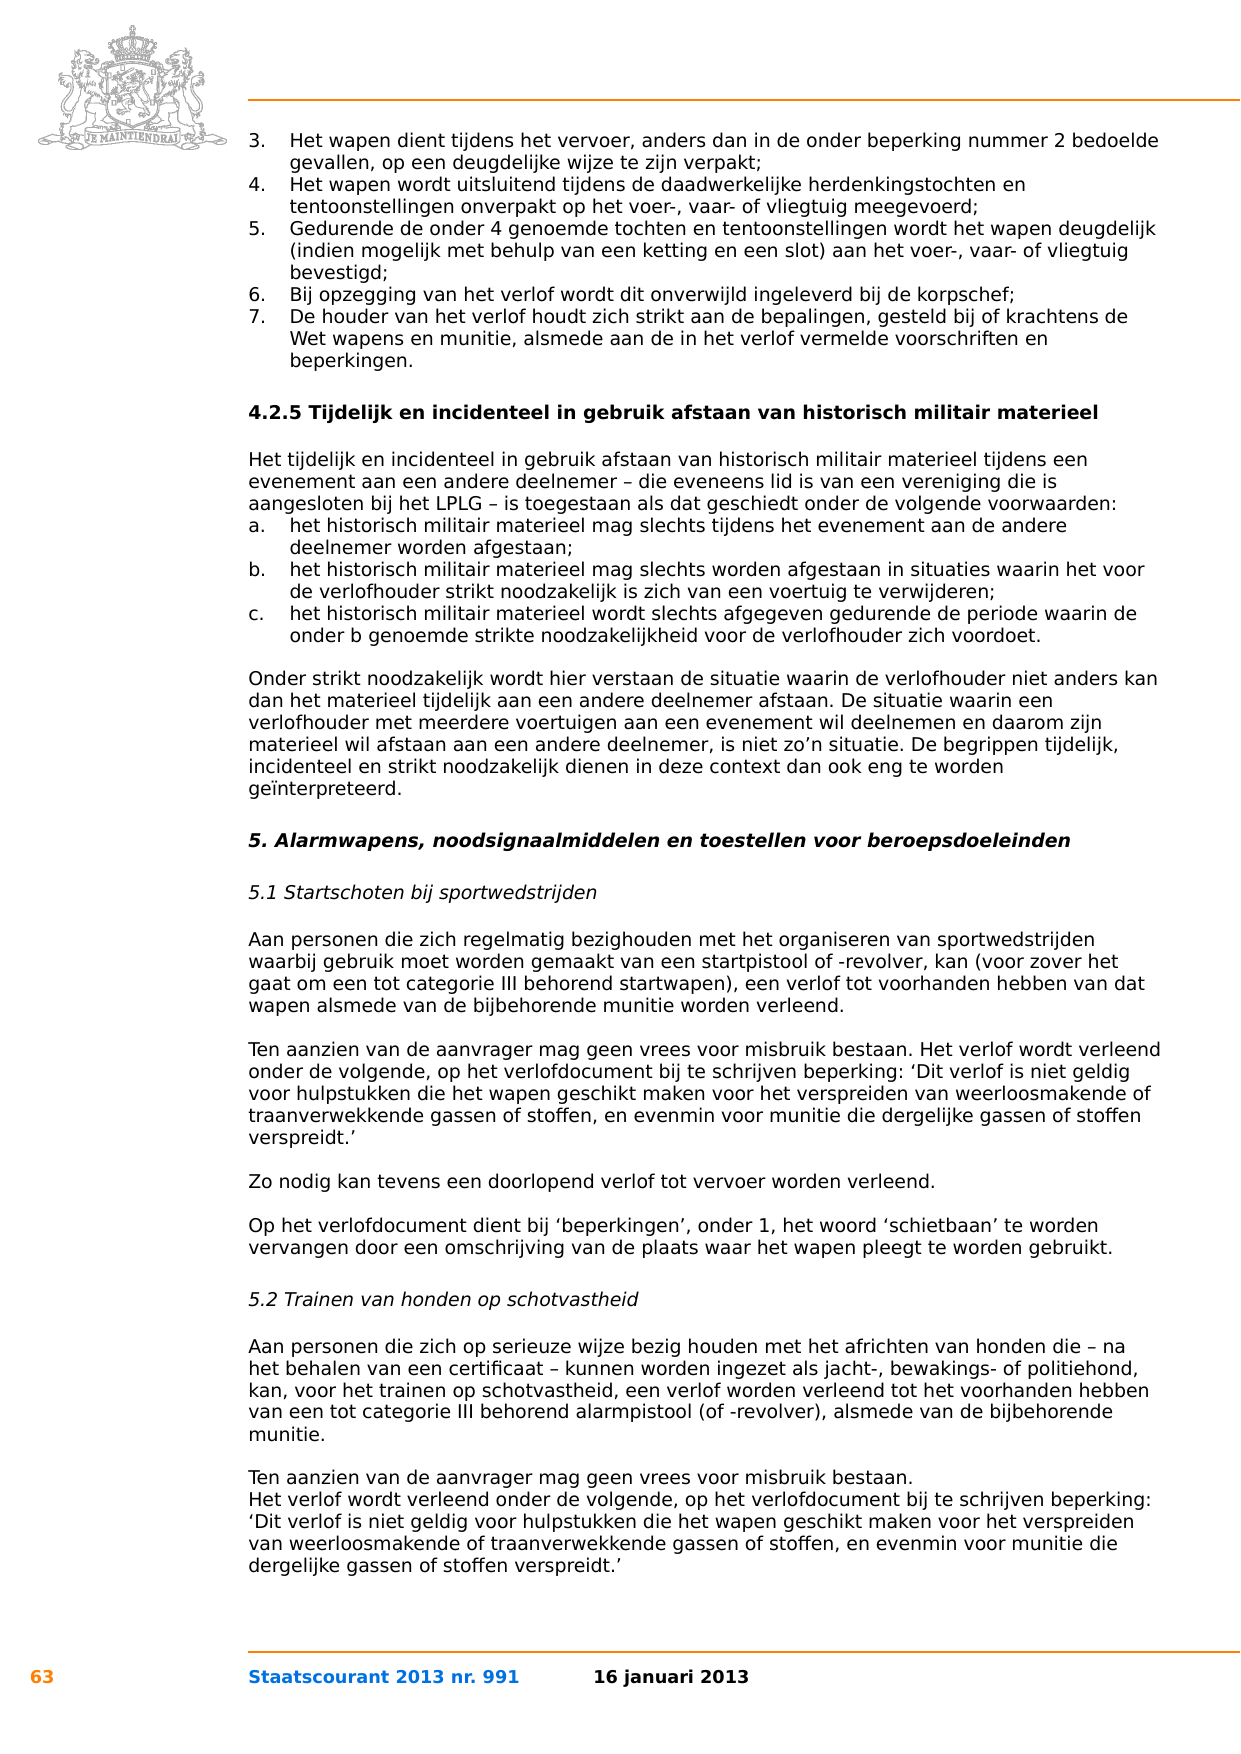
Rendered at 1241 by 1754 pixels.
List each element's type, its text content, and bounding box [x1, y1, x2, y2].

subtitle 5.1 Startschoten bij sportwedstrijden [248, 882, 1163, 904]
subtitle 5.2 Trainen van honden op schotvastheid [248, 1288, 1163, 1311]
subtitle 5. Alarmwapens, noodsignaalmiddelen en toestellen voor beroepsdoeleinden [248, 830, 1163, 852]
text 4. Het wapen wordt uitsluitend tijdens de daadwerkelijke herdenkingstochten en tentoonstellingen onverpakt op het voer-, vaar- of vliegtuig meegevoerd; [248, 174, 1163, 218]
text b. het historisch militair materieel mag slechts worden afgestaan in situaties waarin het voor de verlofhouder strikt noodzakelijk is zich van een voertuig te verwijderen; [248, 558, 1163, 602]
text Zo nodig kan tevens een doorlopend verlof tot vervoer worden verleend. [248, 1171, 1163, 1193]
text 5. Gedurende de onder 4 genoemde tochten en tentoonstellingen wordt het wapen deugdelijk (indien mogelijk met behulp van een ketting en een slot) aan het voer-, vaar- of vliegtuig bevestigd; [248, 218, 1163, 284]
text Het verlof wordt verleend onder de volgende, op het verlofdocument bij te schrijven beperking: ‘Dit verlof is niet geldig voor hulpstukken die het wapen geschikt maken voor het verspreiden van weerloosmakende of traanverwekkende gassen of stoffen, en evenmin voor munitie die dergelijke gassen of stoffen verspreidt.’ [248, 1489, 1163, 1577]
subtitle 4.2.5 Tijdelijk en incidenteel in gebruik afstaan van historisch militair materieel [248, 402, 1163, 424]
text Het tijdelijk en incidenteel in gebruik afstaan van historisch militair materieel tijdens een evenement aan een andere deelnemer – die eveneens lid is van een vereniging die is aangesloten bij het LPLG – is toegestaan als dat geschiedt onder de volgende voorwaarden: [248, 449, 1163, 514]
text Onder strikt noodzakelijk wordt hier verstaan de situatie waarin de verlofhouder niet anders kan dan het materieel tijdelijk aan een andere deelnemer afstaan. De situatie waarin een verlofhouder met meerdere voertuigen aan een evenement wil deelnemen en daarom zijn materieel wil afstaan aan een andere deelnemer, is niet zo’n situatie. De begrippen tijdelijk, incidenteel en strikt noodzakelijk dienen in deze context dan ook eng te worden geïnterpreteerd. [248, 668, 1163, 800]
text Ten aanzien van de aanvrager mag geen vrees voor misbruik bestaan. Het verlof wordt verleend onder de volgende, op het verlofdocument bij te schrijven beperking: ‘Dit verlof is niet geldig voor hulpstukken die het wapen geschikt maken voor het verspreiden van weerloosmakende of traanverwekkende gassen of stoffen, en evenmin voor munitie die dergelijke gassen of stoffen verspreidt.’ [248, 1039, 1163, 1149]
picture [38, 25, 227, 150]
text Ten aanzien van de aanvrager mag geen vrees voor misbruik bestaan. [248, 1467, 1163, 1489]
text a. het historisch militair materieel mag slechts tijdens het evenement aan de andere deelnemer worden afgestaan; [248, 514, 1163, 558]
text 7. De houder van het verlof houdt zich strikt aan de bepalingen, gesteld bij of krachtens de Wet wapens en munitie, alsmede aan de in het verlof vermelde voorschriften en beperkingen. [248, 306, 1163, 372]
text 3. Het wapen dient tijdens het vervoer, anders dan in de onder beperking nummer 2 bedoelde gevallen, op een deugdelijke wijze te zijn verpakt; [248, 130, 1163, 174]
text Aan personen die zich regelmatig bezighouden met het organiseren van sportwedstrijden waarbij gebruik moet worden gemaakt van een startpistool of -revolver, kan (voor zover het gaat om een tot categorie III behorend startwapen), een verlof tot voorhanden hebben van dat wapen alsmede van de bijbehorende munitie worden verleend. [248, 929, 1163, 1017]
text 6. Bij opzegging van het verlof wordt dit onverwijld ingeleverd bij de korpschef; [248, 284, 1163, 306]
text c. het historisch militair materieel wordt slechts afgegeven gedurende de periode waarin de onder b genoemde strikte noodzakelijkheid voor de verlofhouder zich voordoet. [248, 602, 1163, 646]
text Op het verlofdocument dient bij ‘beperkingen’, onder 1, het woord ‘schietbaan’ te worden vervangen door een omschrijving van de plaats waar het wapen pleegt te worden gebruikt. [248, 1214, 1163, 1258]
text Aan personen die zich op serieuze wijze bezig houden met het africhten van honden die – na het behalen van een certificaat – kunnen worden ingezet als jacht-, bewakings- of politiehond, kan, voor het trainen op schotvastheid, een verlof worden verleend tot het voorhanden hebben van een tot categorie III behorend alarmpistool (of -revolver), alsmede van de bijbehorende munitie. [248, 1336, 1163, 1445]
